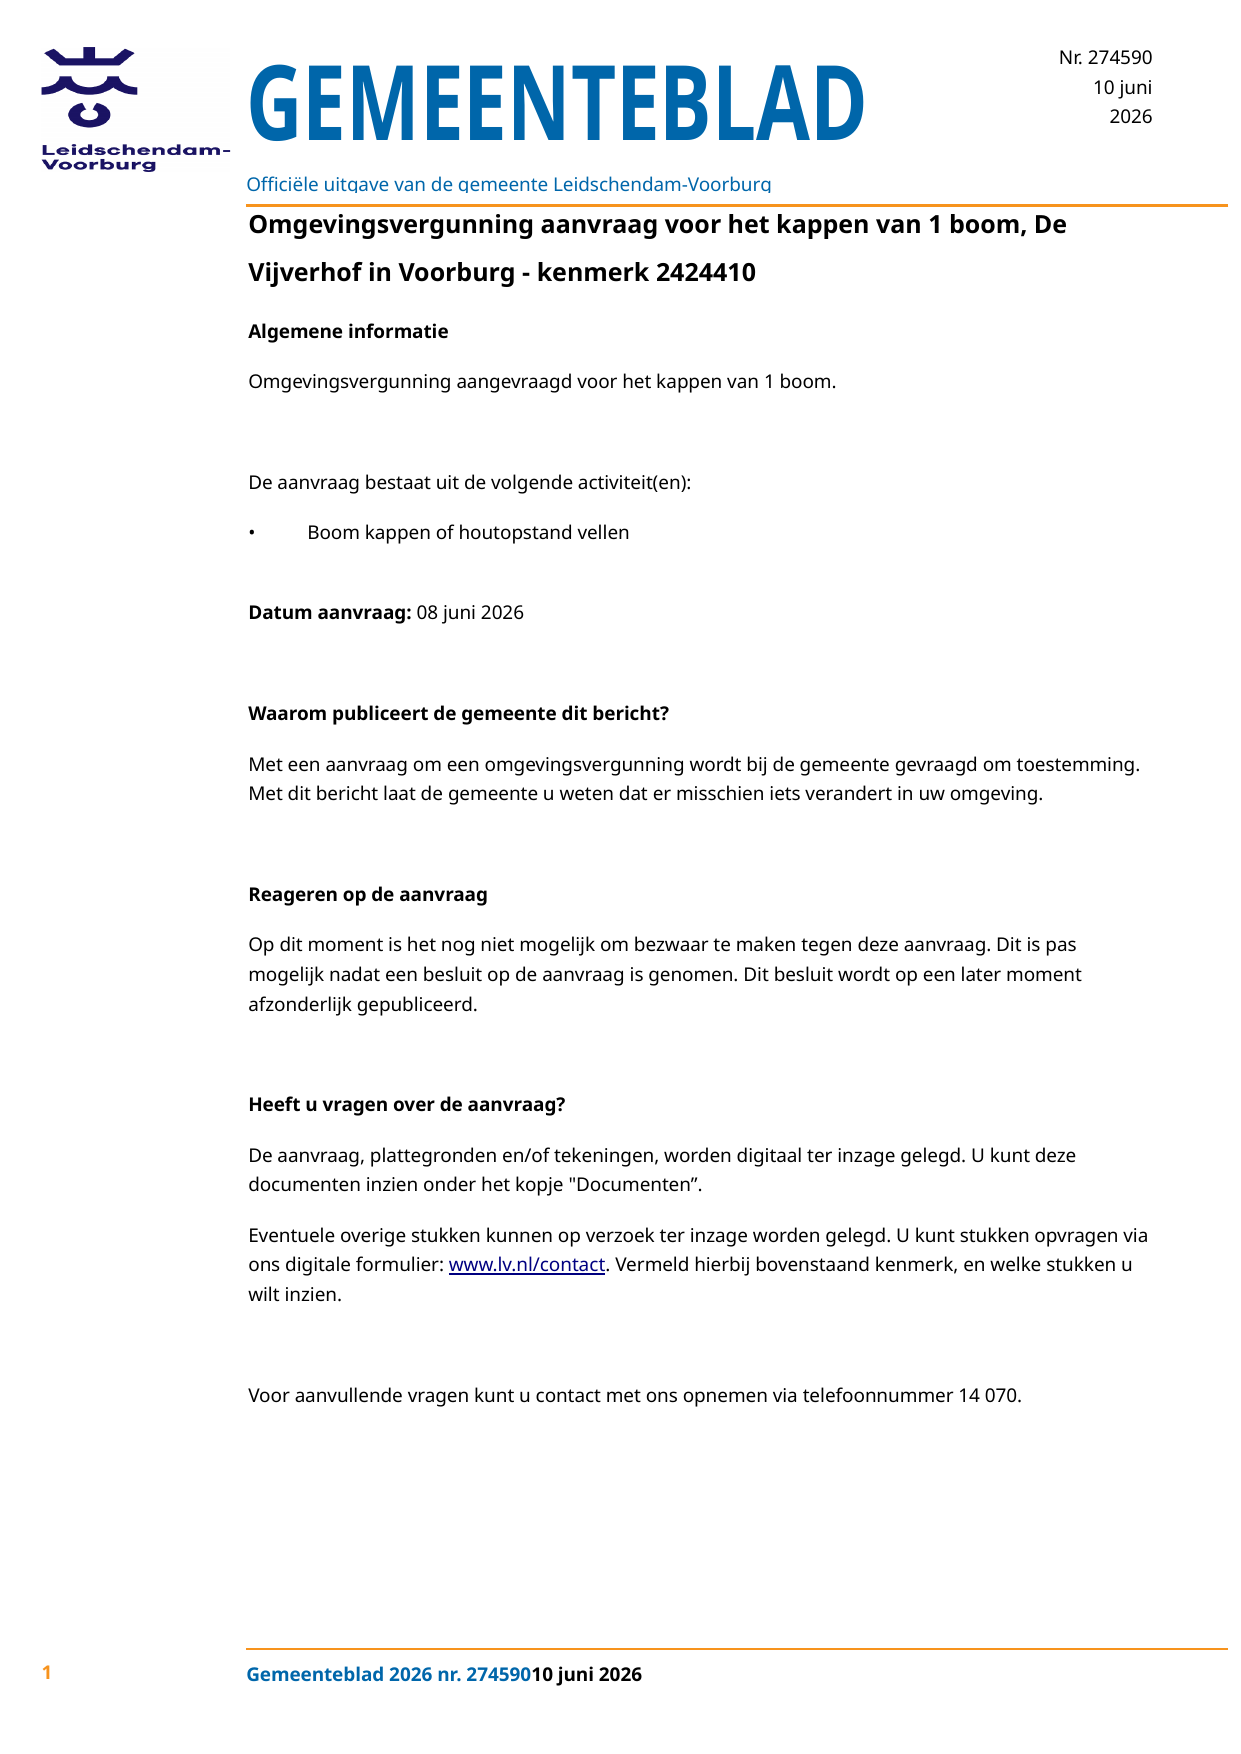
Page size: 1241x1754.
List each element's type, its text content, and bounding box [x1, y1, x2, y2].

text Heeft u vragen over de aanvraag? [248, 1092, 1152, 1117]
text Voor aanvullende vragen kunt u contact met ons opnemen via telefoonnummer 14 070. [248, 1382, 1152, 1408]
text Op dit moment is het nog niet mogelijk om bezwaar te maken tegen deze aanvraag. Dit is pas mogelijk nadat een besluit op de aanvraag is genomen. Dit besluit wordt op een later moment afzonderlijk gepubliceerd. [248, 932, 1152, 1017]
text De aanvraag bestaat uit de volgende activiteit(en): [248, 469, 1152, 495]
text De aanvraag, plattegronden en/of tekeningen, worden digitaal ter inzage gelegd. U kunt deze documenten inzien onder het kopje "Documenten”. [248, 1142, 1152, 1197]
text Eventuele overige stukken kunnen op verzoek ter inzage worden gelegd. U kunt stukken opvragen via ons digitale formulier: www.lv.nl/contact. Vermeld hierbij bovenstaand kenmerk, en welke stukken u wilt inzien. [248, 1222, 1152, 1307]
text Omgevingsvergunning aanvraag voor het kappen van 1 boom, De Vijverhof in Voorburg - kenmerk 2424410 [248, 207, 1152, 288]
list Boom kappen of houtopstand vellen [248, 519, 1152, 545]
text Reageren op de aanvraag [248, 881, 1152, 907]
text Waarom publiceert de gemeente dit bericht? [248, 700, 1152, 726]
text Algemene informatie [248, 318, 1152, 344]
text Met een aanvraag om een omgevingsvergunning wordt bij de gemeente gevraagd om toestemming. Met dit bericht laat de gemeente u weten dat er misschien iets verandert in uw omgeving. [248, 751, 1152, 806]
text Omgevingsvergunning aangevraagd voor het kappen van 1 boom. [248, 368, 1152, 394]
text Datum aanvraag: 08 juni 2026 [248, 599, 1152, 625]
picture [41, 47, 231, 172]
